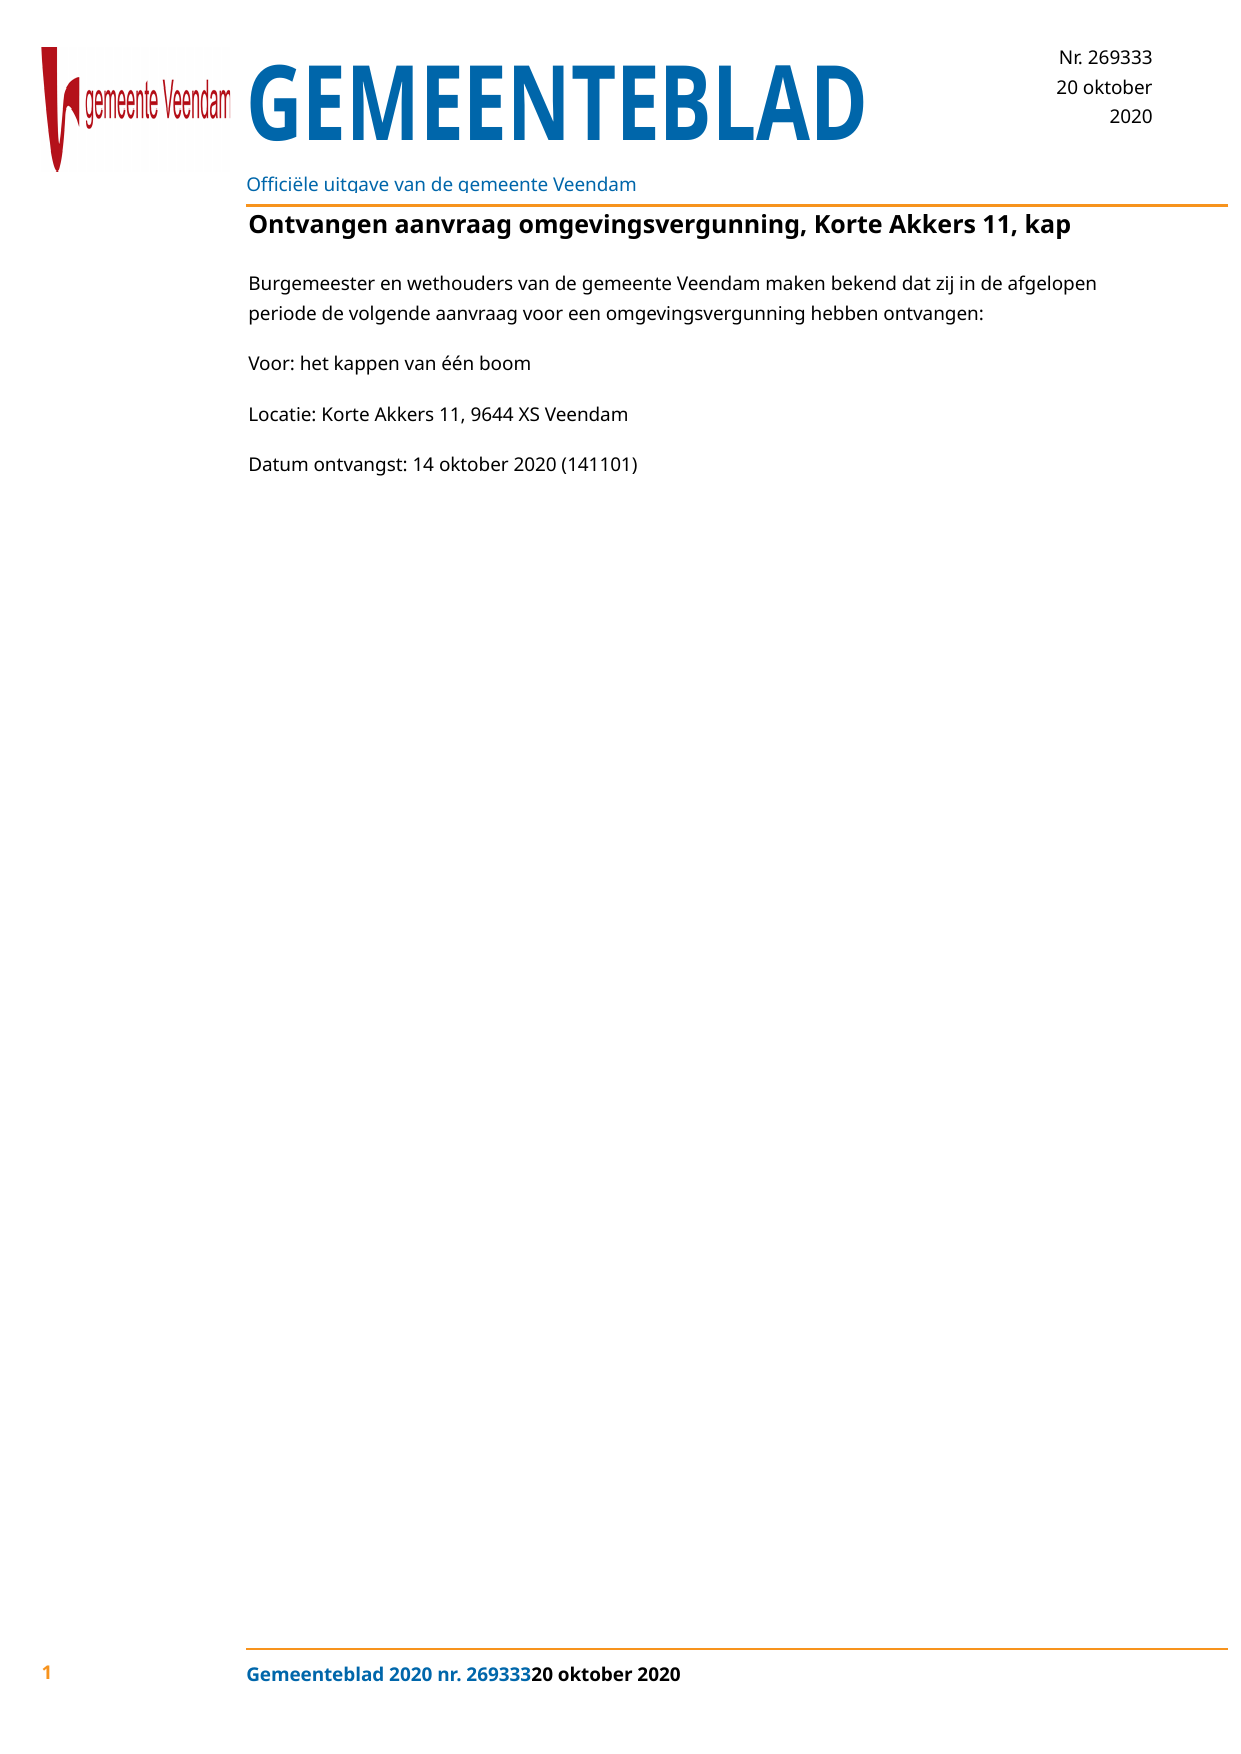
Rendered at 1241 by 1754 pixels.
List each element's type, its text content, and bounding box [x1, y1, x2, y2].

text Datum ontvangst: 14 oktober 2020 (141101) [248, 451, 1152, 477]
text Locatie: Korte Akkers 11, 9644 XS Veendam [248, 401, 1152, 426]
text Voor: het kappen van één boom [248, 350, 1152, 376]
text Burgemeester en wethouders van de gemeente Veendam maken bekend dat zij in de afgelopen periode de volgende aanvraag voor een omgevingsvergunning hebben ontvangen: [248, 270, 1152, 326]
text Ontvangen aanvraag omgevingsvergunning, Korte Akkers 11, kap [248, 207, 1152, 241]
picture [41, 47, 231, 172]
